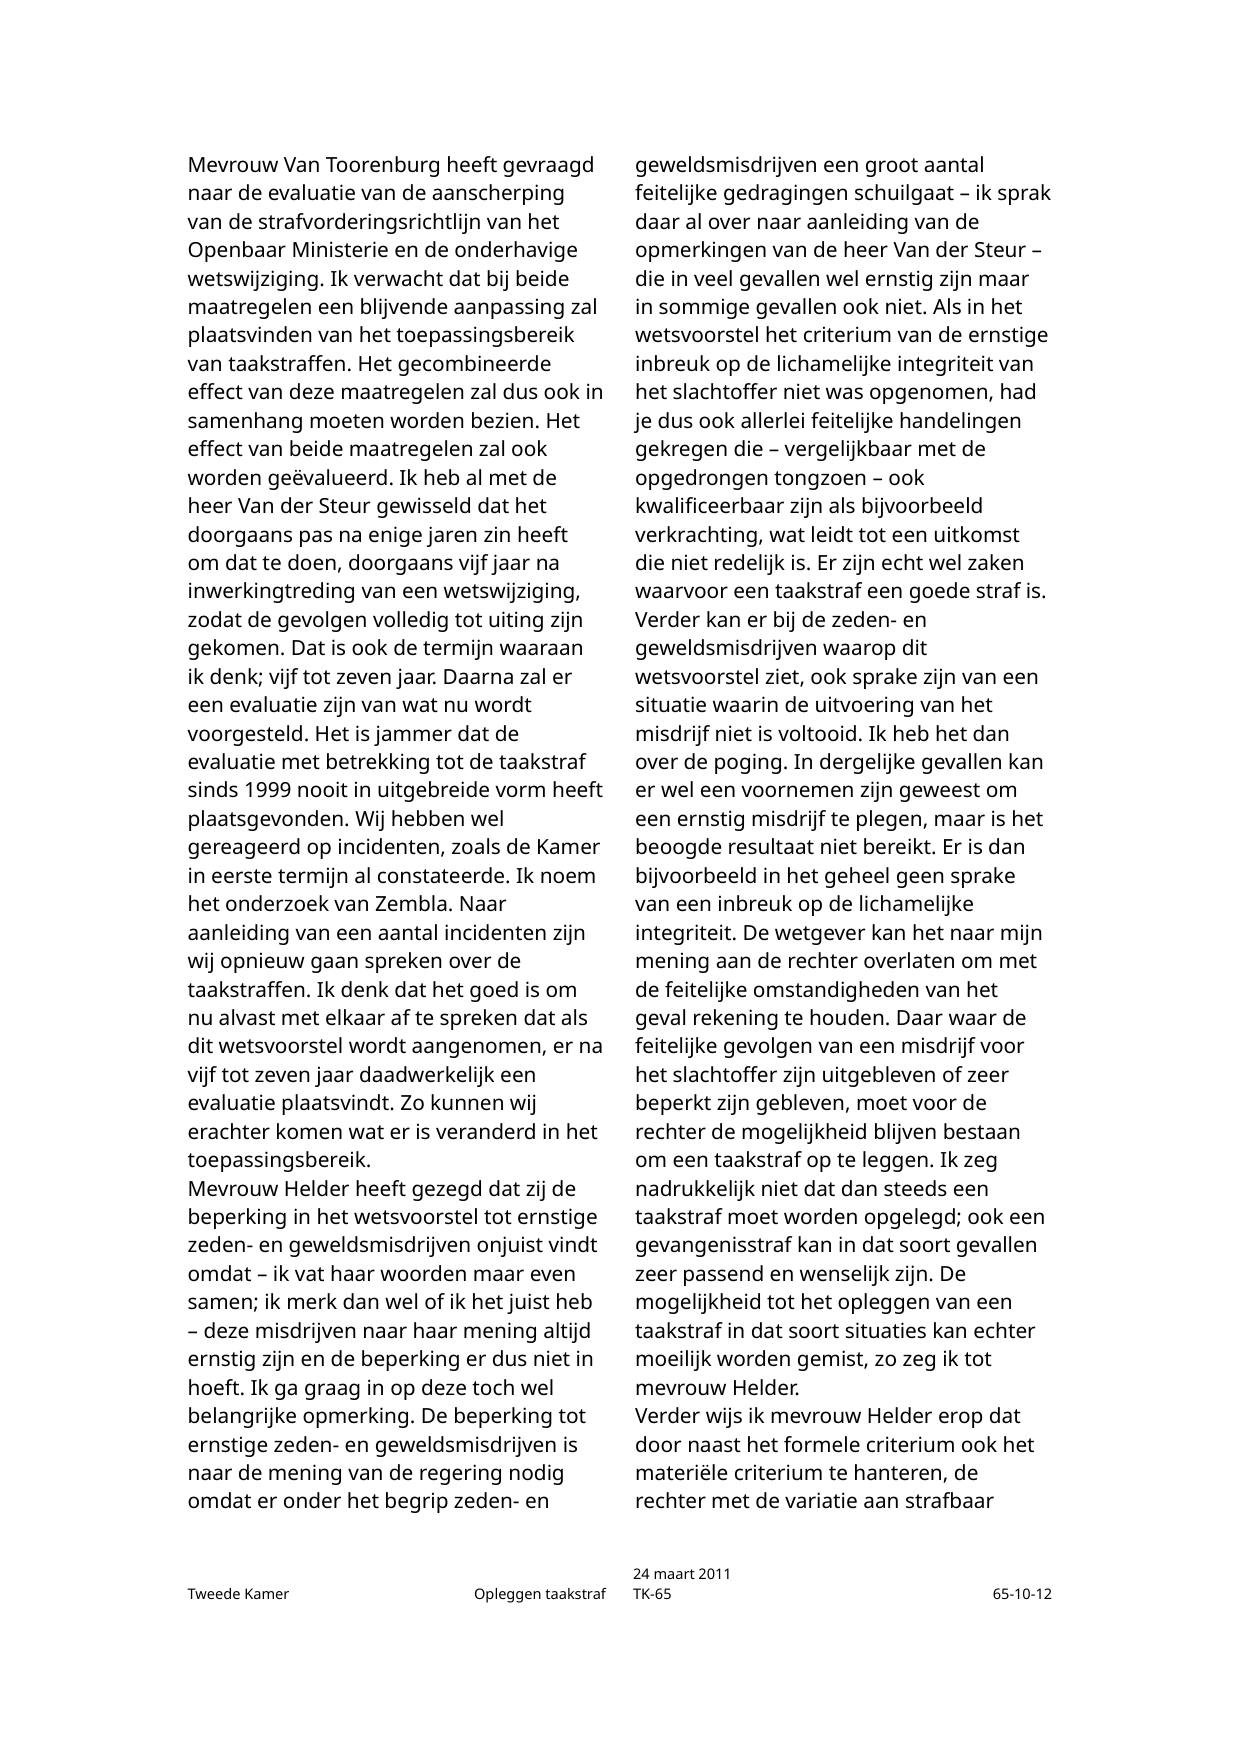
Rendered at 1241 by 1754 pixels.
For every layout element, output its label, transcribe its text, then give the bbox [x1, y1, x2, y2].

text Verder kan er bij de zeden- en geweldsmisdrijven waarop dit wetsvoorstel ziet, ook sprake zijn van een situatie waarin de uitvoering van het misdrijf niet is voltooid. Ik heb het dan over de poging. In dergelijke gevallen kan er wel een voornemen zijn geweest om een ernstig misdrijf te plegen, maar is het beoogde resultaat niet bereikt. Er is dan bijvoorbeeld in het geheel geen sprake van een inbreuk op de lichamelijke integriteit. De wetgever kan het naar mijn mening aan de rechter overlaten om met de feitelijke omstandigheden van het geval rekening te houden. Daar waar de feitelijke gevolgen van een misdrijf voor het slachtoffer zijn uitgebleven of zeer beperkt zijn gebleven, moet voor de rechter de mogelijkheid blijven bestaan om een taakstraf op te leggen. Ik zeg nadrukkelijk niet dat dan steeds een taakstraf moet worden opgelegd; ook een gevangenisstraf kan in dat soort gevallen zeer passend en wenselijk zijn. De mogelijkheid tot het opleggen van een taakstraf in dat soort situaties kan echter moeilijk worden gemist, zo zeg ik tot mevrouw Helder. [635, 605, 1053, 1401]
text Mevrouw Helder heeft gezegd dat zij de beperking in het wetsvoorstel tot ernstige zeden- en geweldsmisdrijven onjuist vindt omdat – ik vat haar woorden maar even samen; ik merk dan wel of ik het juist heb – deze misdrijven naar haar mening altijd ernstig zijn en de beperking er dus niet in hoeft. Ik ga graag in op deze toch wel belangrijke opmerking. De beperking tot ernstige zeden- en geweldsmisdrijven is naar de mening van de regering nodig omdat er onder het begrip zeden- en [187, 1174, 605, 1515]
text geweldsmisdrijven een groot aantal feitelijke gedragingen schuilgaat – ik sprak daar al over naar aanleiding van de opmerkingen van de heer Van der Steur – die in veel gevallen wel ernstig zijn maar in sommige gevallen ook niet. Als in het wetsvoorstel het criterium van de ernstige inbreuk op de lichamelijke integriteit van het slachtoffer niet was opgenomen, had je dus ook allerlei feitelijke handelingen gekregen die – vergelijkbaar met de opgedrongen tongzoen – ook kwalificeerbaar zijn als bijvoorbeeld verkrachting, wat leidt tot een uitkomst die niet redelijk is. Er zijn echt wel zaken waarvoor een taakstraf een goede straf is. [635, 150, 1053, 605]
text Mevrouw Van Toorenburg heeft gevraagd naar de evaluatie van de aanscherping van de strafvorderingsrichtlijn van het Openbaar Ministerie en de onderhavige wetswijziging. Ik verwacht dat bij beide maatregelen een blijvende aanpassing zal plaatsvinden van het toepassingsbereik van taakstraffen. Het gecombineerde effect van deze maatregelen zal dus ook in samenhang moeten worden bezien. Het effect van beide maatregelen zal ook worden geëvalueerd. Ik heb al met de heer Van der Steur gewisseld dat het doorgaans pas na enige jaren zin heeft om dat te doen, doorgaans vijf jaar na inwerkingtreding van een wetswijziging, zodat de gevolgen volledig tot uiting zijn gekomen. Dat is ook de termijn waaraan ik denk; vijf tot zeven jaar. Daarna zal er een evaluatie zijn van wat nu wordt voorgesteld. Het is jammer dat de evaluatie met betrekking tot de taakstraf sinds 1999 nooit in uitgebreide vorm heeft plaatsgevonden. Wij hebben wel gereageerd op incidenten, zoals de Kamer in eerste termijn al constateerde. Ik noem het onderzoek van Zembla. Naar aanleiding van een aantal incidenten zijn wij opnieuw gaan spreken over de taakstraffen. Ik denk dat het goed is om nu alvast met elkaar af te spreken dat als dit wetsvoorstel wordt aangenomen, er na vijf tot zeven jaar daadwerkelijk een evaluatie plaatsvindt. Zo kunnen wij erachter komen wat er is veranderd in het toepassingsbereik. [187, 150, 605, 1174]
text Verder wijs ik mevrouw Helder erop dat door naast het formele criterium ook het materiële criterium te hanteren, de rechter met de variatie aan strafbaar [635, 1401, 1053, 1515]
